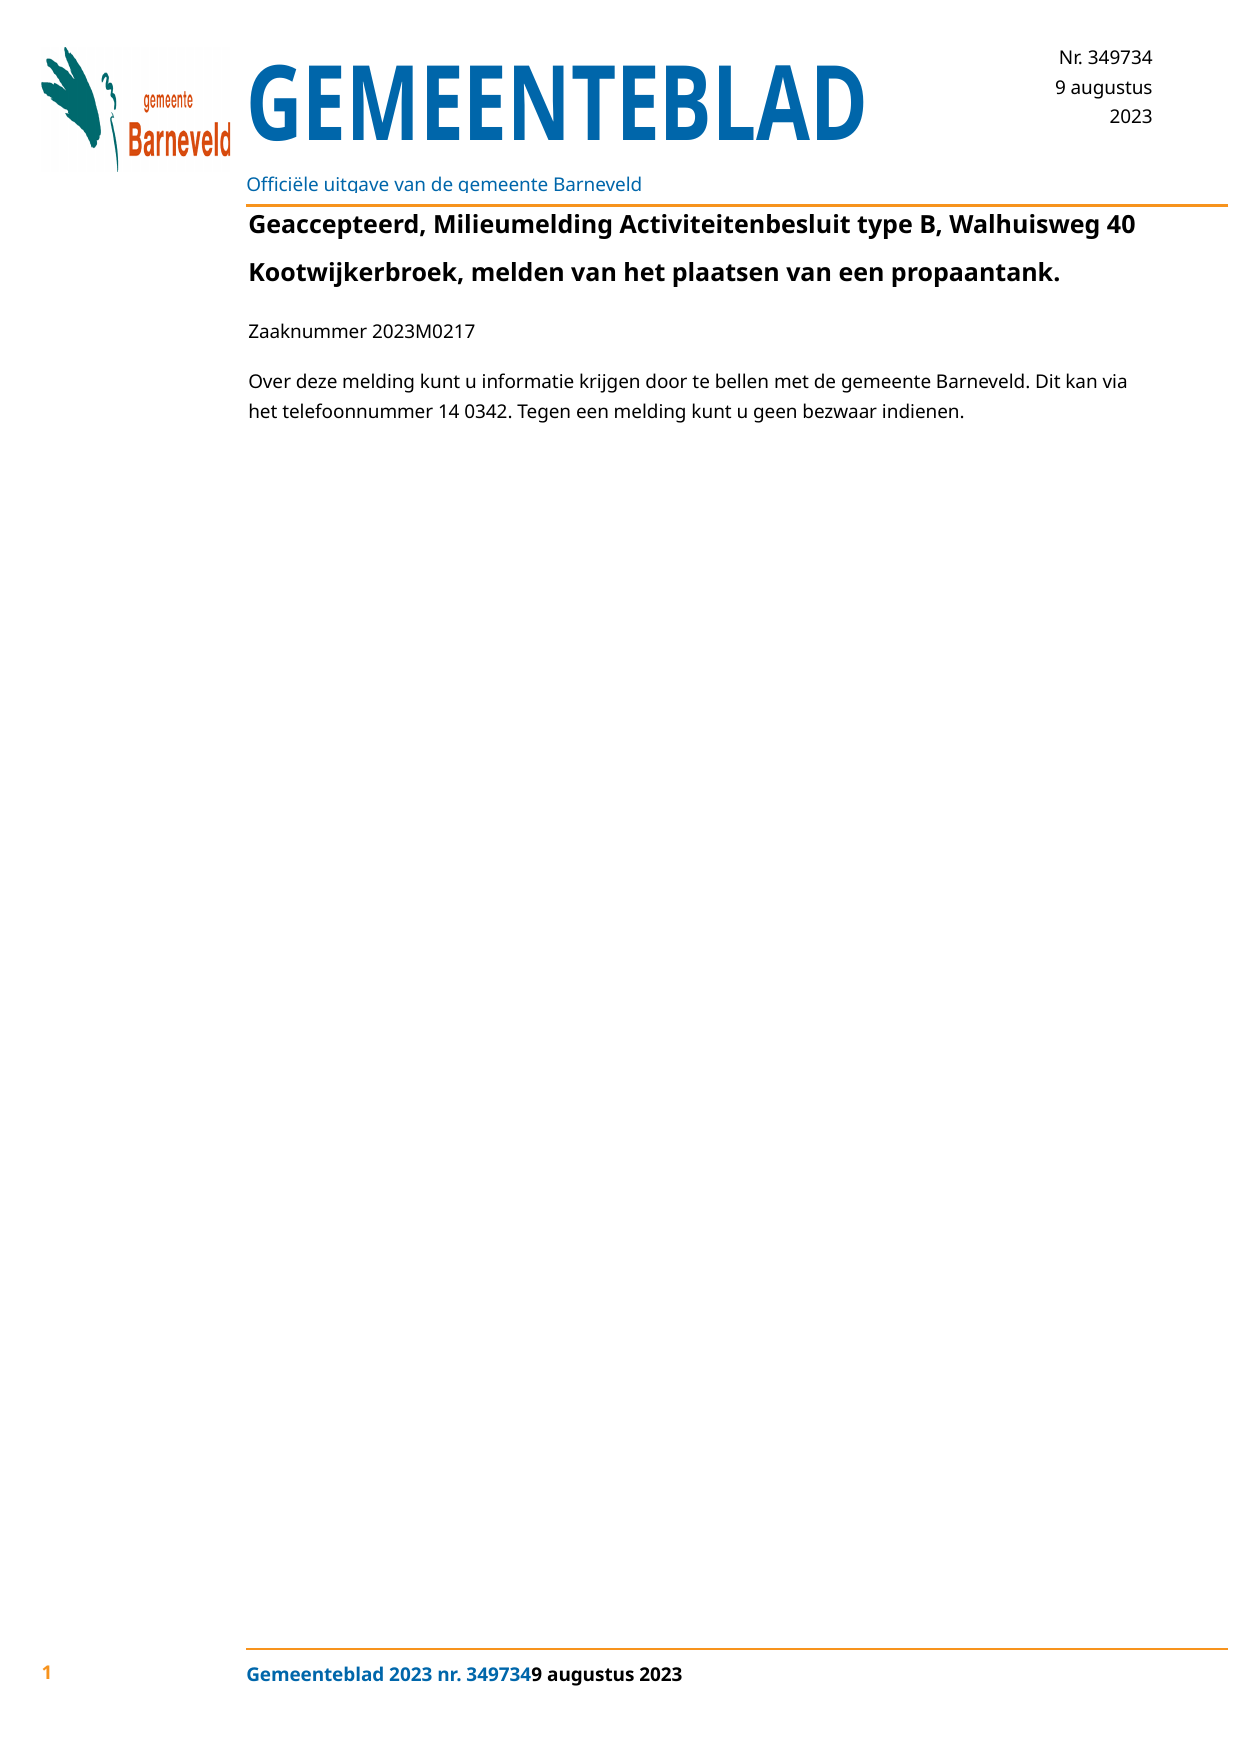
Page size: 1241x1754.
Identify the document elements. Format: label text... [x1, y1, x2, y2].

text Over deze melding kunt u informatie krijgen door te bellen met de gemeente Barneveld. Dit kan via het telefoonnummer 14 0342. Tegen een melding kunt u geen bezwaar indienen. [248, 368, 1152, 424]
text Geaccepteerd, Milieumelding Activiteitenbesluit type B, Walhuisweg 40 Kootwijkerbroek, melden van het plaatsen van een propaantank. [248, 207, 1152, 288]
picture [41, 47, 231, 172]
text Zaaknummer 2023M0217 [248, 318, 1152, 344]
